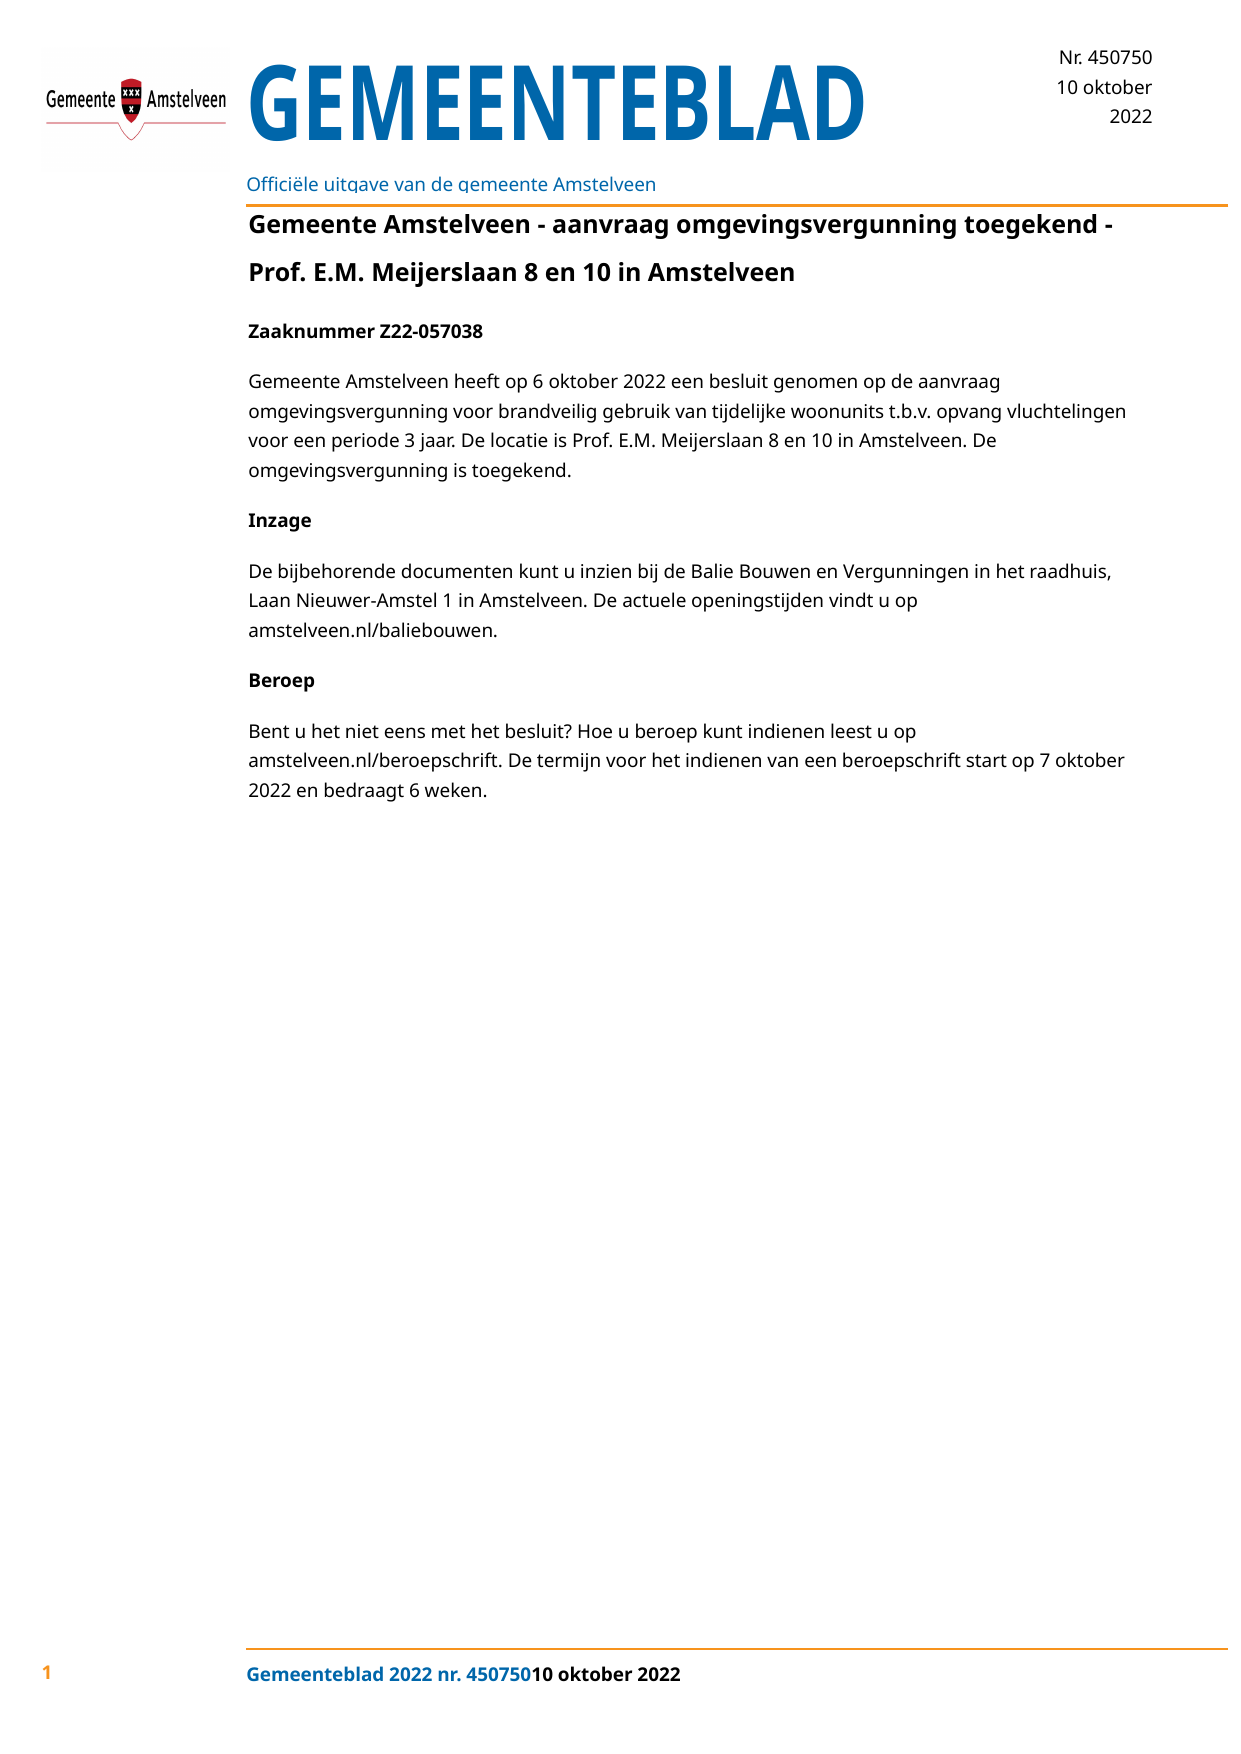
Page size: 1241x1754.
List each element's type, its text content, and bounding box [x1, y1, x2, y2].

text De bijbehorende documenten kunt u inzien bij de Balie Bouwen en Vergunningen in het raadhuis, Laan Nieuwer-Amstel 1 in Amstelveen. De actuele openingstijden vindt u op amstelveen.nl/baliebouwen. [248, 558, 1152, 643]
text Gemeente Amstelveen heeft op 6 oktober 2022 een besluit genomen op de aanvraag omgevingsvergunning voor brandveilig gebruik van tijdelijke woonunits t.b.v. opvang vluchtelingen voor een periode 3 jaar. De locatie is Prof. E.M. Meijerslaan 8 en 10 in Amstelveen. De omgevingsvergunning is toegekend. [248, 368, 1152, 483]
text Beroep [248, 667, 1152, 693]
text Bent u het niet eens met het besluit? Hoe u beroep kunt indienen leest u op amstelveen.nl/beroepschrift. De termijn voor het indienen van een beroepschrift start op 7 oktober 2022 en bedraagt 6 weken. [248, 718, 1152, 803]
text Zaaknummer Z22-057038 [248, 318, 1152, 344]
picture [41, 47, 231, 172]
text Gemeente Amstelveen - aanvraag omgevingsvergunning toegekend - Prof. E.M. Meijerslaan 8 en 10 in Amstelveen [248, 207, 1152, 288]
text Inzage [248, 507, 1152, 533]
